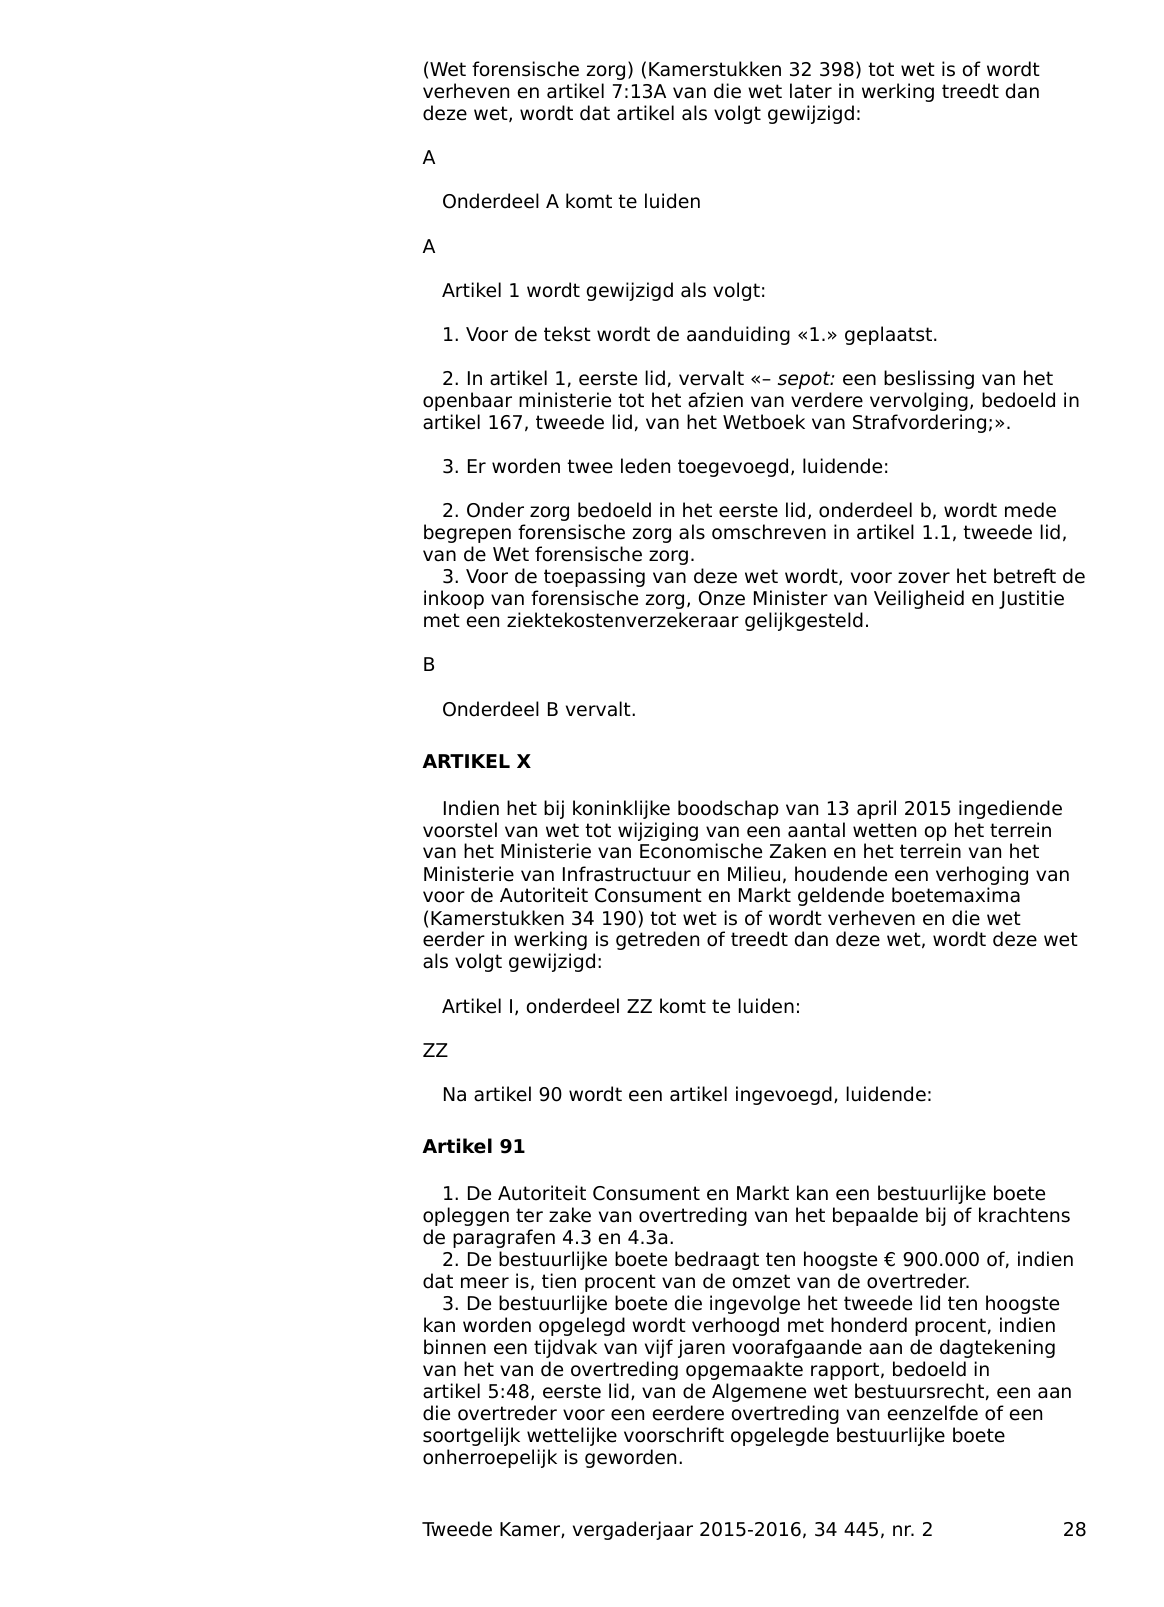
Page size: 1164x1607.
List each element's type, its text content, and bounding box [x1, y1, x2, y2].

text 1. De Autoriteit Consument en Markt kan een bestuurlijke boete opleggen ter zake van overtreding van het bepaalde bij of krachtens de paragrafen 4.3 en 4.3a. [422, 1183, 1087, 1249]
subtitle Artikel 91 [422, 1136, 1087, 1158]
text Artikel 1 wordt gewijzigd als volgt: [422, 280, 1087, 302]
text Artikel I, onderdeel ZZ komt te luiden: [422, 996, 1087, 1017]
text A [422, 147, 1087, 169]
text Na artikel 90 wordt een artikel ingevoegd, luidende: [422, 1084, 1087, 1106]
text B [422, 654, 1087, 676]
text 2. Onder zorg bedoeld in het eerste lid, onderdeel b, wordt mede begrepen forensische zorg als omschreven in artikel 1.1, tweede lid, van de Wet forensische zorg. [422, 500, 1087, 566]
text 1. Voor de tekst wordt de aanduiding «1.» geplaatst. [422, 324, 1087, 346]
text (Wet forensische zorg) (Kamerstukken 32 398) tot wet is of wordt verheven en artikel 7:13A van die wet later in werking treedt dan deze wet, wordt dat artikel als volgt gewijzigd: [422, 59, 1087, 125]
text A [422, 236, 1087, 257]
text Onderdeel B vervalt. [422, 698, 1087, 721]
text 2. In artikel 1, eerste lid, vervalt «– sepot: een beslissing van het openbaar ministerie tot het afzien van verdere vervolging, bedoeld in artikel 167, tweede lid, van het Wetboek van Strafvordering;». [422, 368, 1087, 434]
text ZZ [422, 1040, 1087, 1062]
text Onderdeel A komt te luiden [422, 191, 1087, 213]
text 2. De bestuurlijke boete bedraagt ten hoogste € 900.000 of, indien dat meer is, tien procent van de omzet van de overtreder. [422, 1249, 1087, 1293]
text 3. Er worden twee leden toegevoegd, luidende: [422, 456, 1087, 478]
text 3. De bestuurlijke boete die ingevolge het tweede lid ten hoogste kan worden opgelegd wordt verhoogd met honderd procent, indien binnen een tijdvak van vijf jaren voorafgaande aan de dagtekening van het van de overtreding opgemaakte rapport, bedoeld in artikel 5:48, eerste lid, van de Algemene wet bestuursrecht, een aan die overtreder voor een eerdere overtreding van eenzelfde of een soortgelijk wettelijke voorschrift opgelegde bestuurlijke boete onherroepelijk is geworden. [422, 1293, 1087, 1468]
text Indien het bij koninklijke boodschap van 13 april 2015 ingediende voorstel van wet tot wijziging van een aantal wetten op het terrein van het Ministerie van Economische Zaken en het terrein van het Ministerie van Infrastructuur en Milieu, houdende een verhoging van voor de Autoriteit Consument en Markt geldende boetemaxima (Kamerstukken 34 190) tot wet is of wordt verheven en die wet eerder in werking is getreden of treedt dan deze wet, wordt deze wet als volgt gewijzigd: [422, 797, 1087, 973]
subtitle ARTIKEL X [422, 751, 1087, 772]
text 3. Voor de toepassing van deze wet wordt, voor zover het betreft de inkoop van forensische zorg, Onze Minister van Veiligheid en Justitie met een ziektekostenverzekeraar gelijkgesteld. [422, 566, 1087, 632]
